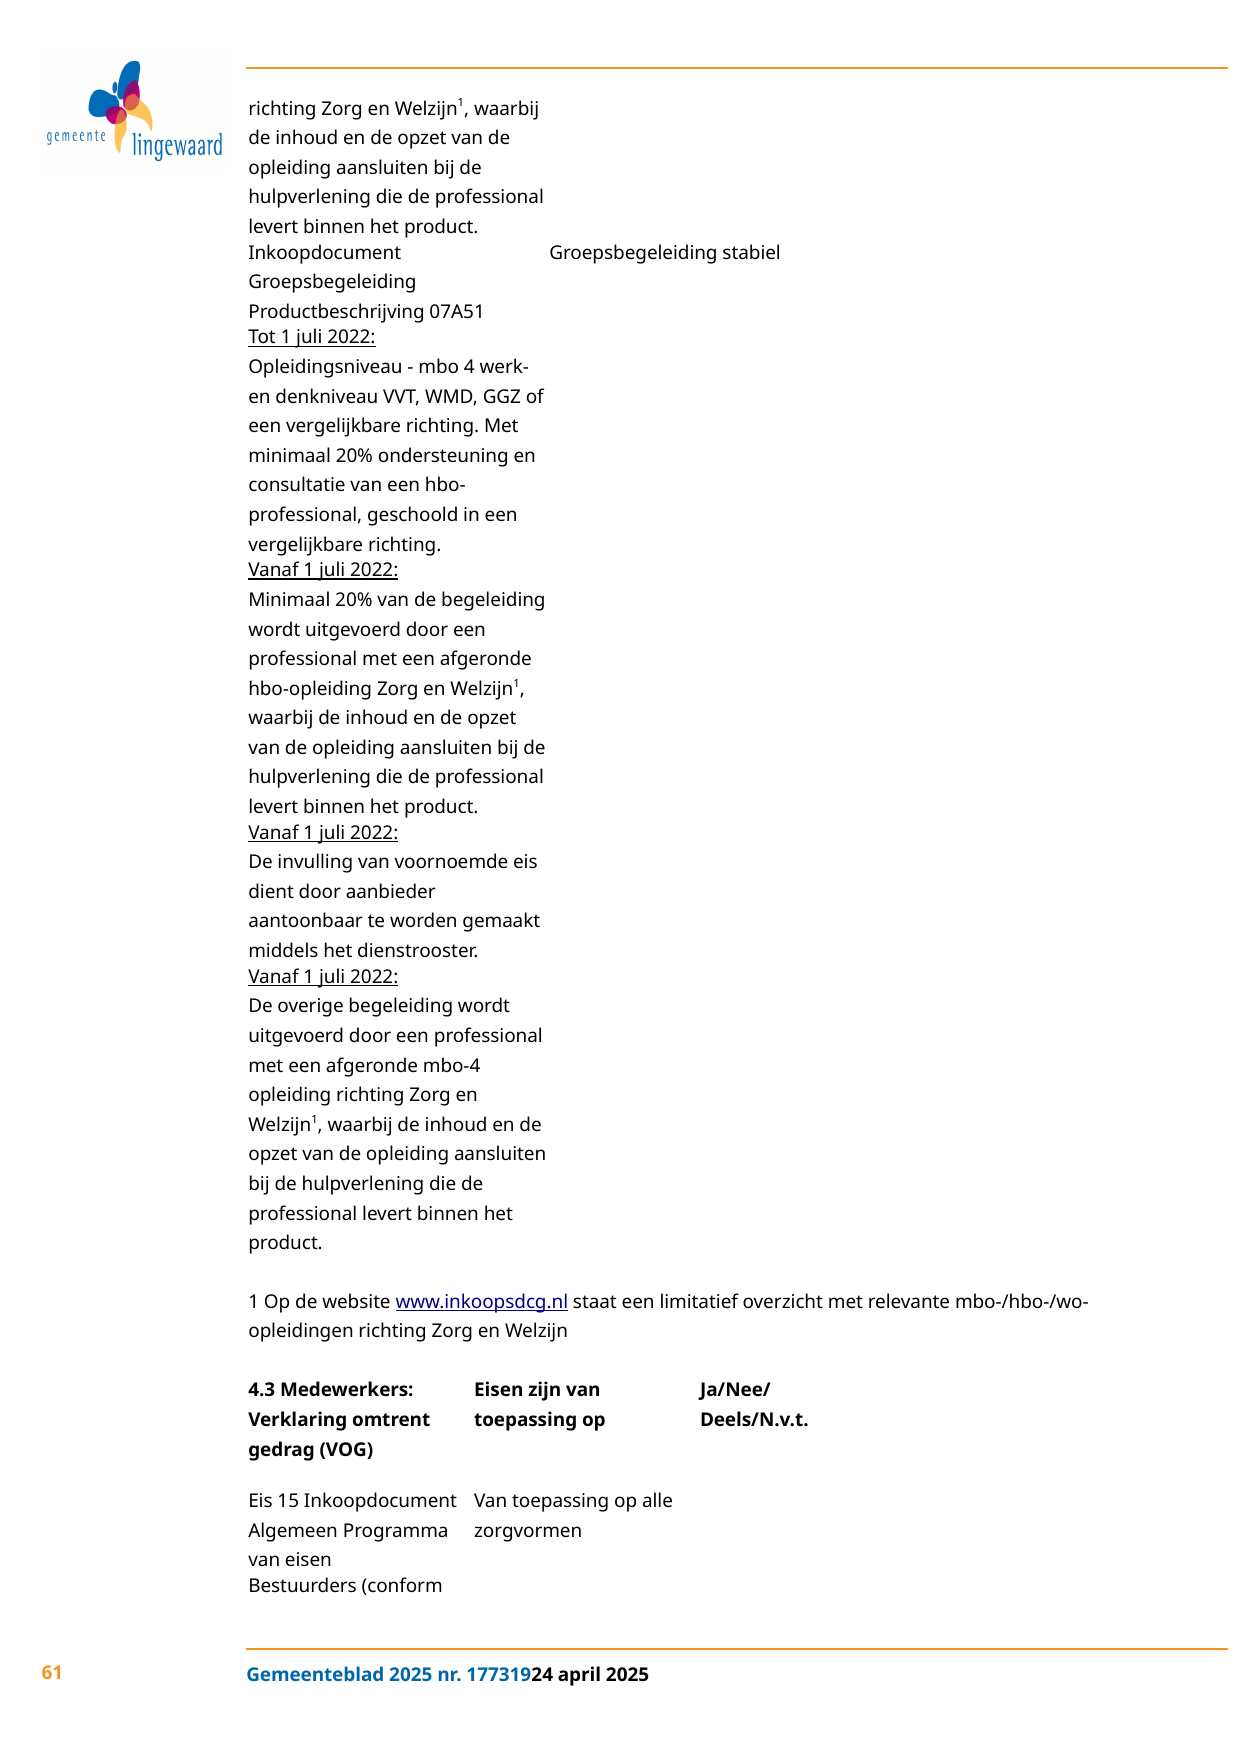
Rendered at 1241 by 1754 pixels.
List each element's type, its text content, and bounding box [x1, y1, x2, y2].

table_cell [700, 1462, 926, 1487]
table_cell [474, 1462, 700, 1487]
table_cell Inkoopdocument Groepsbegeleiding Productbeschrijving 07A51 [248, 239, 549, 324]
table_cell richting Zorg en Welzijn1, waarbij de inhoud en de opzet van de opleiding aansluiten bij de hulpverlening die de professional levert binnen het product. [248, 95, 549, 239]
table_cell Groepsbegeleiding stabiel [549, 239, 850, 324]
table_cell [549, 819, 850, 963]
table_cell [549, 963, 850, 1255]
table_cell [549, 95, 850, 239]
table_cell Tot 1 juli 2022: Opleidingsniveau - mbo 4 werk- en denkniveau VVT, WMD, GGZ of een vergelijkbare richting. Met minimaal 20% ondersteuning en consultatie van een hbo-professional, geschoold in een vergelijkbare richting. [248, 324, 549, 557]
table_cell [248, 1462, 474, 1487]
table_cell [474, 1572, 700, 1598]
table_cell [850, 819, 1152, 963]
table_cell [850, 239, 1152, 324]
table_cell [850, 95, 1152, 239]
table_cell Vanaf 1 juli 2022: Minimaal 20% van de begeleiding wordt uitgevoerd door een professional met een afgeronde hbo-opleiding Zorg en Welzijn1, waarbij de inhoud en de opzet van de opleiding aansluiten bij de hulpverlening die de professional levert binnen het product. [248, 557, 549, 819]
table_header Ja/Nee/ Deels/N.v.t. [700, 1377, 926, 1462]
table_cell Van toepassing op alle zorgvormen [474, 1487, 700, 1572]
table_cell Vanaf 1 juli 2022: De overige begeleiding wordt uitgevoerd door een professional met een afgeronde mbo-4 opleiding richting Zorg en Welzijn1, waarbij de inhoud en de opzet van de opleiding aansluiten bij de hulpverlening die de professional levert binnen het product. [248, 963, 549, 1255]
table_header Eisen zijn van toepassing op [474, 1377, 700, 1462]
table_header 4.3 Medewerkers: Verklaring omtrent gedrag (VOG) [248, 1377, 474, 1462]
table_cell Vanaf 1 juli 2022: De invulling van voornoemde eis dient door aanbieder aantoonbaar te worden gemaakt middels het dienstrooster. [248, 819, 549, 963]
text 1 Op de website www.inkoopsdcg.nl staat een limitatief overzicht met relevante mbo-/hbo-/wo-opleidingen richting Zorg en Welzijn [248, 1288, 1152, 1343]
picture [41, 47, 231, 172]
table_cell [549, 557, 850, 819]
table_cell [700, 1487, 926, 1572]
table_cell [850, 557, 1152, 819]
table_cell [850, 324, 1152, 557]
table_cell Eis 15 Inkoopdocument Algemeen Programma van eisen [248, 1487, 474, 1572]
table_cell [850, 963, 1152, 1255]
table_cell [700, 1572, 926, 1598]
table_cell Bestuurders (conform [248, 1572, 474, 1598]
table_cell [549, 324, 850, 557]
